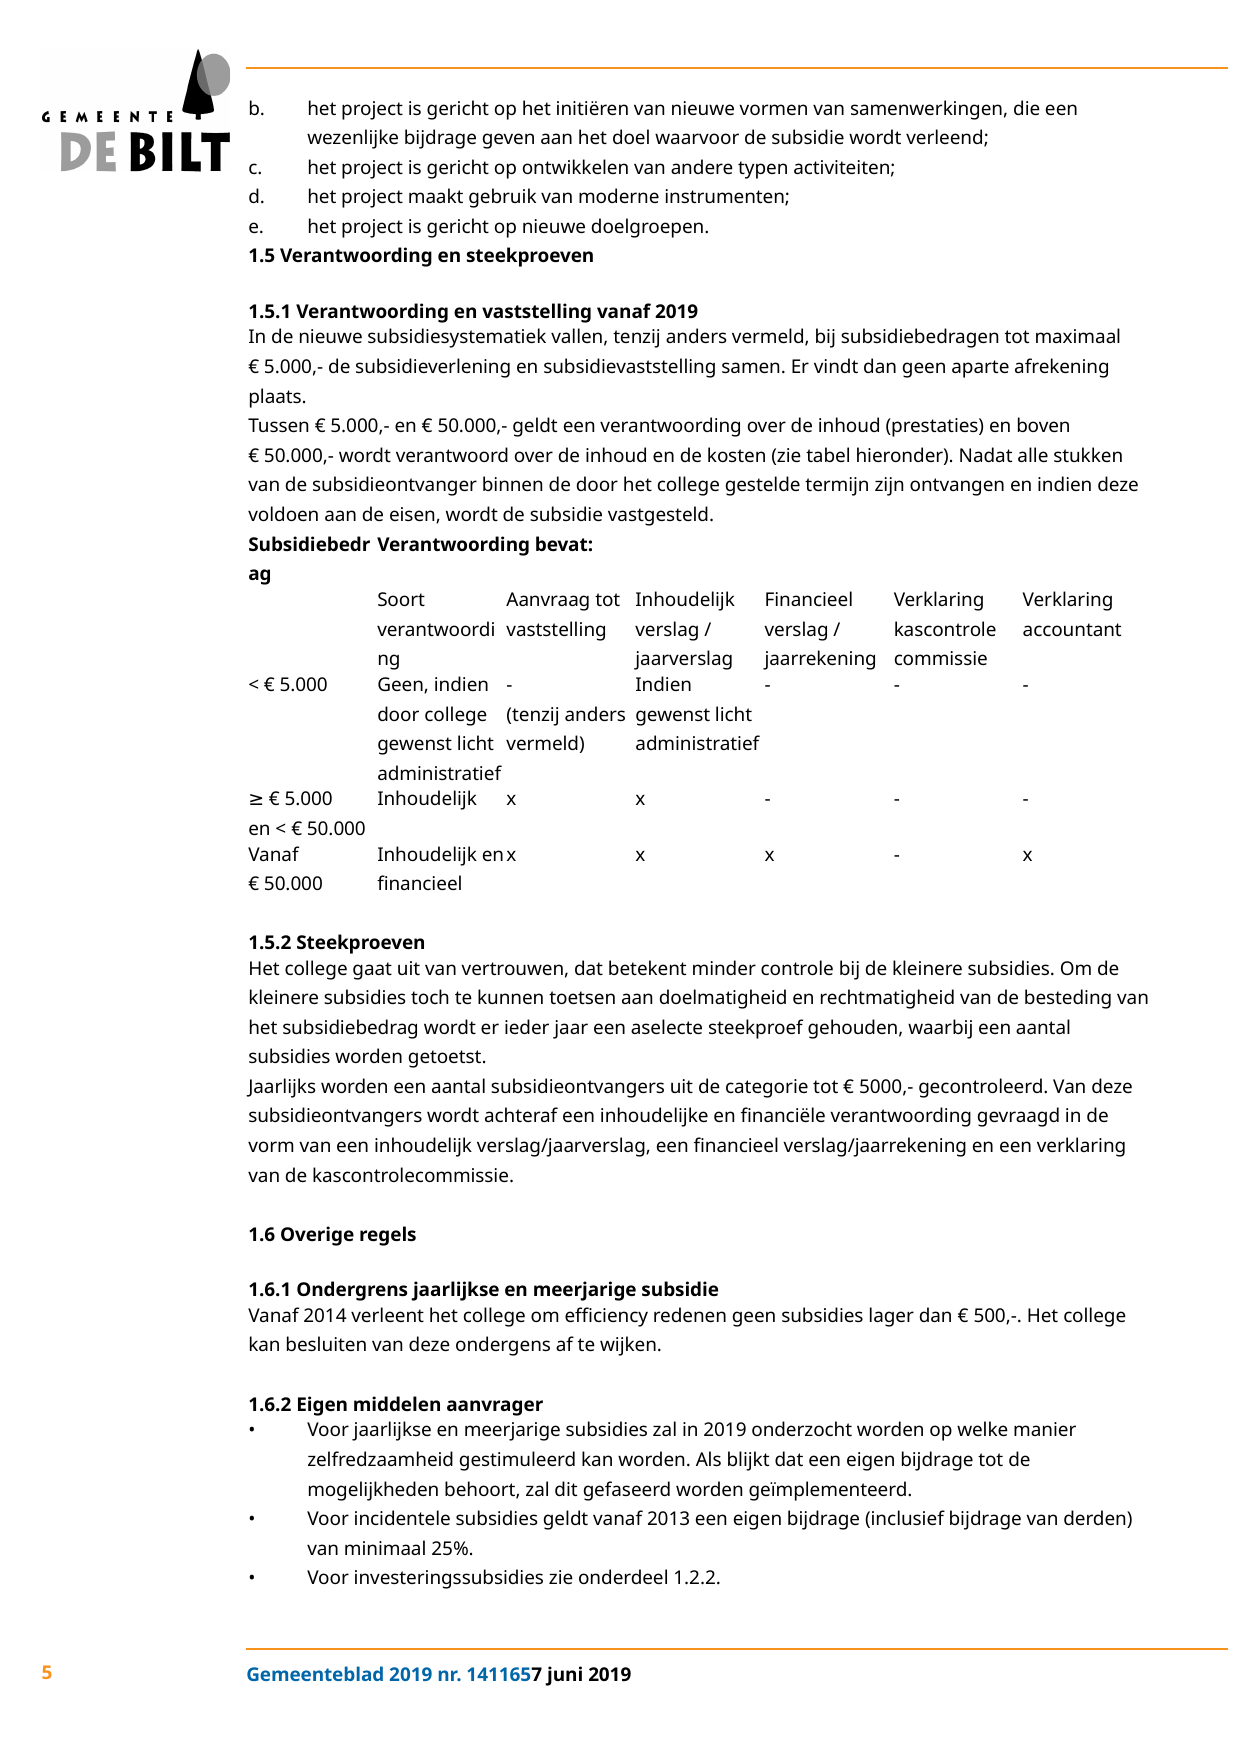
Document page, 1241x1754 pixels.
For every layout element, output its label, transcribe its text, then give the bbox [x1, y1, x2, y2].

table_cell Inhoudelijk en financieel [377, 841, 506, 896]
table_cell Verklaring kascontrole commissie [894, 586, 1022, 671]
table_cell x [635, 841, 764, 896]
list het project is gericht op het initiëren van nieuwe vormen van samenwerkingen, die een wezenlijke bijdrage geven aan het doel waarvoor de subsidie wordt verleend; [248, 95, 1152, 150]
text 1.5.2 Steekproeven [248, 929, 1152, 955]
text 1.6.2 Eigen middelen aanvrager [248, 1391, 1152, 1417]
list Voor incidentele subsidies geldt vanaf 2013 een eigen bijdrage (inclusief bijdrage van derden) van minimaal 25%. [248, 1505, 1152, 1561]
table_cell - [764, 786, 893, 841]
table_cell - [1023, 786, 1152, 841]
table_cell Vanaf € 50.000 [248, 841, 377, 896]
table_cell - [1023, 671, 1152, 786]
table_cell < € 5.000 [248, 671, 377, 786]
table_cell Inhoudelijk [377, 786, 506, 841]
table_cell Financieel verslag / jaarrekening [764, 586, 893, 671]
text 1.6.1 Ondergrens jaarlijkse en meerjarige subsidie [248, 1276, 1152, 1302]
table_cell Verklaring accountant [1023, 586, 1152, 671]
text 1.6 Overige regels [248, 1221, 1152, 1247]
table_cell Geen, indien door college gewenst licht administratief [377, 671, 506, 786]
table_cell - [894, 671, 1022, 786]
text Vanaf 2014 verleent het college om efficiency redenen geen subsidies lager dan € 500,-. Het college kan besluiten van deze ondergens af te wijken. [248, 1302, 1152, 1357]
table_cell Soort verantwoording [377, 586, 506, 671]
list het project maakt gebruik van moderne instrumenten; [248, 183, 1152, 209]
table_cell x [506, 841, 635, 896]
text 1.5 Verantwoording en steekproeven [248, 243, 1152, 268]
table_cell x [635, 786, 764, 841]
table_cell - (tenzij anders vermeld) [506, 671, 635, 786]
text Tussen € 5.000,- en € 50.000,- geldt een verantwoording over de inhoud (prestaties) en boven € 50.000,- wordt verantwoord over de inhoud en de kosten (zie tabel hieronder). Nadat alle stukken van de subsidieontvanger binnen de door het college gestelde termijn zijn ontvangen en indien deze voldoen aan de eisen, wordt de subsidie vastgesteld. [248, 412, 1152, 527]
table_cell - [894, 841, 1022, 896]
table_cell x [764, 841, 893, 896]
table_cell Inhoudelijk verslag / jaarverslag [635, 586, 764, 671]
table_header Verantwoording bevat: [377, 531, 1152, 586]
list het project is gericht op nieuwe doelgroepen. [248, 213, 1152, 239]
text Het college gaat uit van vertrouwen, dat betekent minder controle bij de kleinere subsidies. Om de kleinere subsidies toch te kunnen toetsen aan doelmatigheid en rechtmatigheid van de besteding van het subsidiebedrag wordt er ieder jaar een aselecte steekproef gehouden, waarbij een aantal subsidies worden getoetst. [248, 955, 1152, 1069]
list Voor investeringssubsidies zie onderdeel 1.2.2. [248, 1564, 1152, 1590]
text In de nieuwe subsidiesystematiek vallen, tenzij anders vermeld, bij subsidiebedragen tot maximaal € 5.000,- de subsidieverlening en subsidievaststelling samen. Er vindt dan geen aparte afrekening plaats. [248, 324, 1152, 409]
table_cell Aanvraag tot vaststelling [506, 586, 635, 671]
table_cell ≥ € 5.000 en < € 50.000 [248, 786, 377, 841]
picture [41, 47, 231, 172]
table_cell x [1023, 841, 1152, 896]
list het project is gericht op ontwikkelen van andere typen activiteiten; [248, 154, 1152, 180]
text Jaarlijks worden een aantal subsidieontvangers uit de categorie tot € 5000,- gecontroleerd. Van deze subsidieontvangers wordt achteraf een inhoudelijke en financiële verantwoording gevraagd in de vorm van een inhoudelijk verslag/jaarverslag, een financieel verslag/jaarrekening en een verklaring van de kascontrolecommissie. [248, 1073, 1152, 1188]
table_cell - [894, 786, 1022, 841]
text 1.5.1 Verantwoording en vaststelling vanaf 2019 [248, 298, 1152, 324]
table_cell - [764, 671, 893, 786]
table_cell x [506, 786, 635, 841]
list Voor jaarlijkse en meerjarige subsidies zal in 2019 onderzocht worden op welke manier zelfredzaamheid gestimuleerd kan worden. Als blijkt dat een eigen bijdrage tot de mogelijkheden behoort, zal dit gefaseerd worden geïmplementeerd. [248, 1417, 1152, 1501]
table_cell Indien gewenst licht administratief [635, 671, 764, 786]
table_header Subsidiebedrag [248, 531, 377, 586]
table_cell [248, 586, 377, 671]
